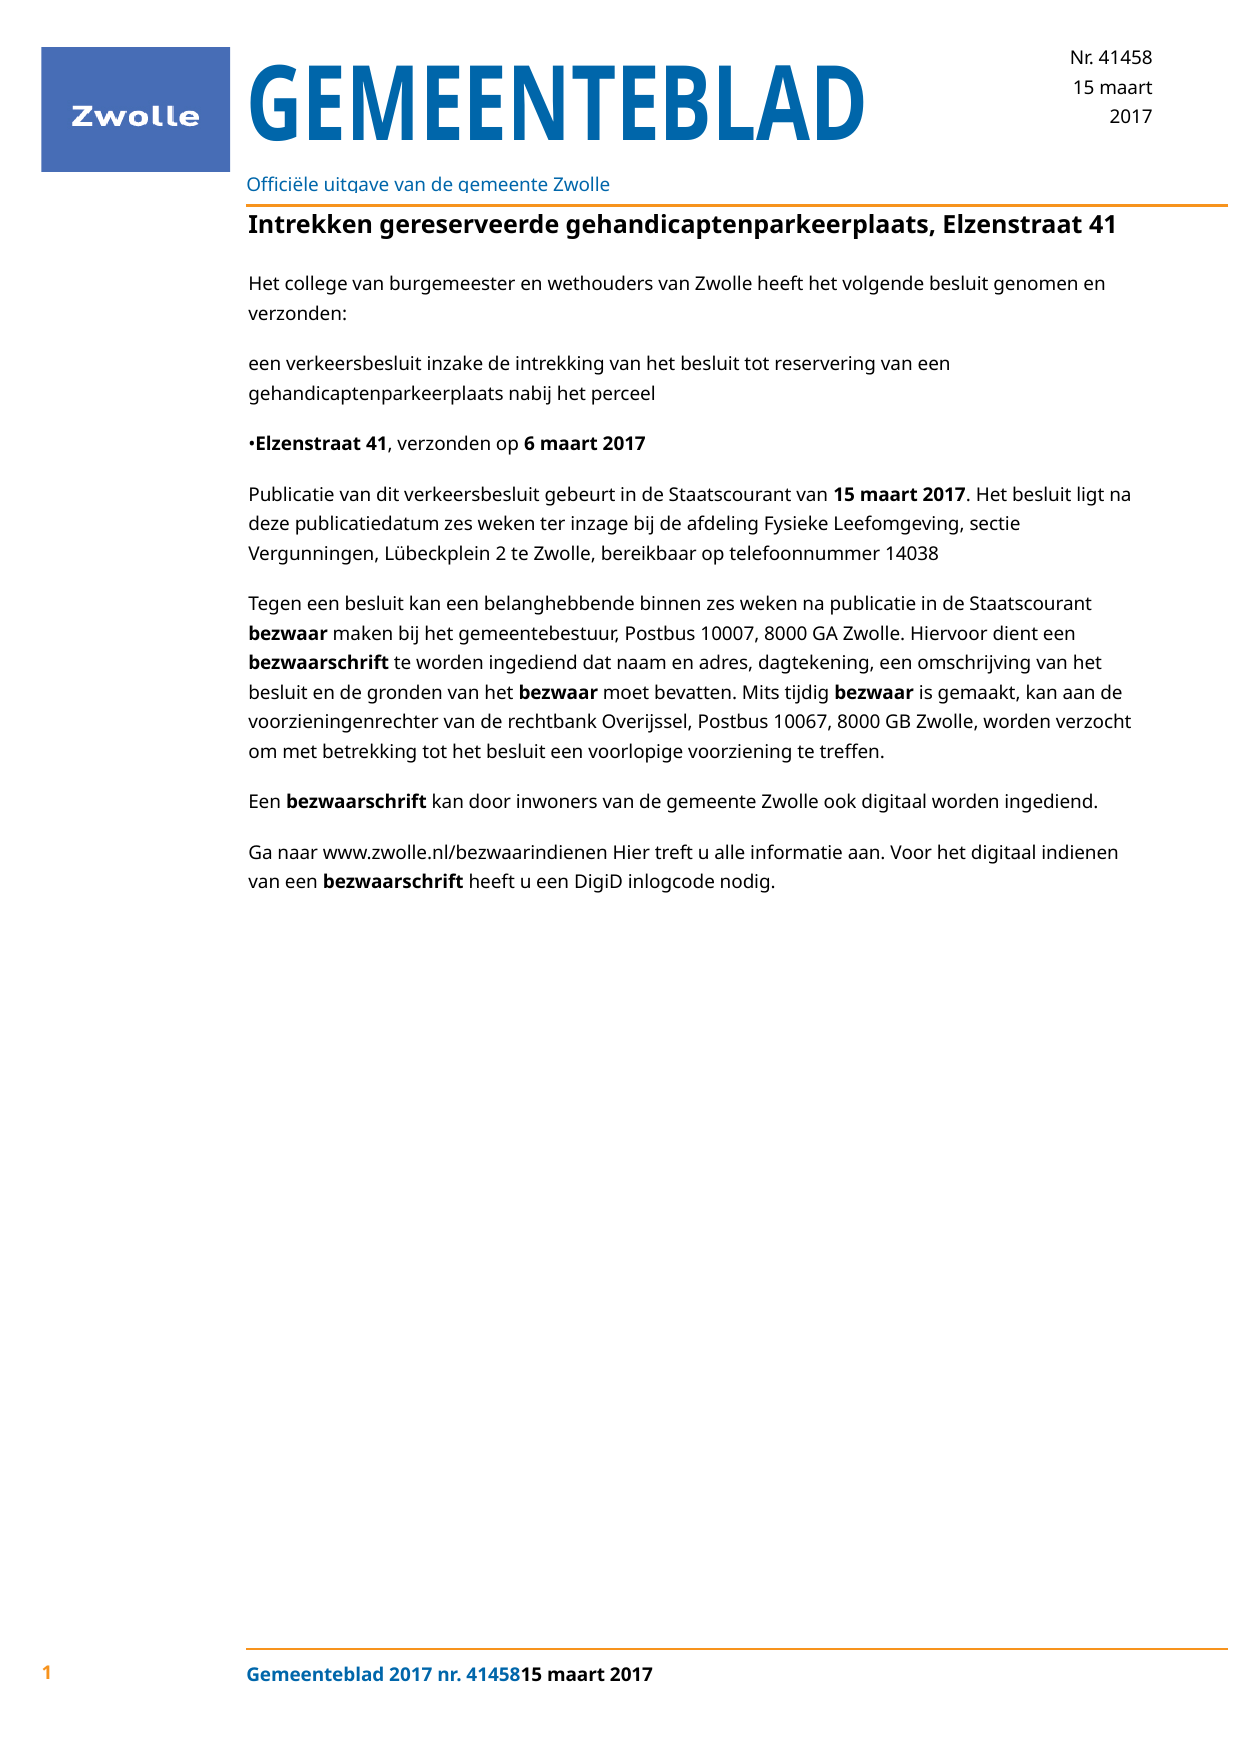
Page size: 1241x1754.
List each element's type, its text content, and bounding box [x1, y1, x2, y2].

text Een bezwaarschrift kan door inwoners van de gemeente Zwolle ook digitaal worden ingediend. [248, 789, 1152, 814]
text Intrekken gereserveerde gehandicaptenparkeerplaats, Elzenstraat 41 [248, 207, 1152, 241]
text Ga naar www.zwolle.nl/bezwaarindienen Hier treft u alle informatie aan. Voor het digitaal indienen van een bezwaarschrift heeft u een DigiD inlogcode nodig. [248, 839, 1152, 894]
text een verkeersbesluit inzake de intrekking van het besluit tot reservering van een gehandicaptenparkeerplaats nabij het perceel [248, 350, 1152, 406]
text Tegen een besluit kan een belanghebbende binnen zes weken na publicatie in de Staatscourant bezwaar maken bij het gemeentebestuur, Postbus 10007, 8000 GA Zwolle. Hiervoor dient een bezwaarschrift te worden ingediend dat naam en adres, dagtekening, een omschrijving van het besluit en de gronden van het bezwaar moet bevatten. Mits tijdig bezwaar is gemaakt, kan aan de voorzieningenrechter van de rechtbank Overijssel, Postbus 10067, 8000 GB Zwolle, worden verzocht om met betrekking tot het besluit een voorlopige voorziening te treffen. [248, 590, 1152, 764]
picture [41, 47, 231, 172]
text •Elzenstraat 41, verzonden op 6 maart 2017 [248, 430, 1152, 456]
text Publicatie van dit verkeersbesluit gebeurt in de Staatscourant van 15 maart 2017. Het besluit ligt na deze publicatiedatum zes weken ter inzage bij de afdeling Fysieke Leefomgeving, sectie Vergunningen, Lübeckplein 2 te Zwolle, bereikbaar op telefoonnummer 14038 [248, 481, 1152, 566]
text Het college van burgemeester en wethouders van Zwolle heeft het volgende besluit genomen en verzonden: [248, 270, 1152, 326]
